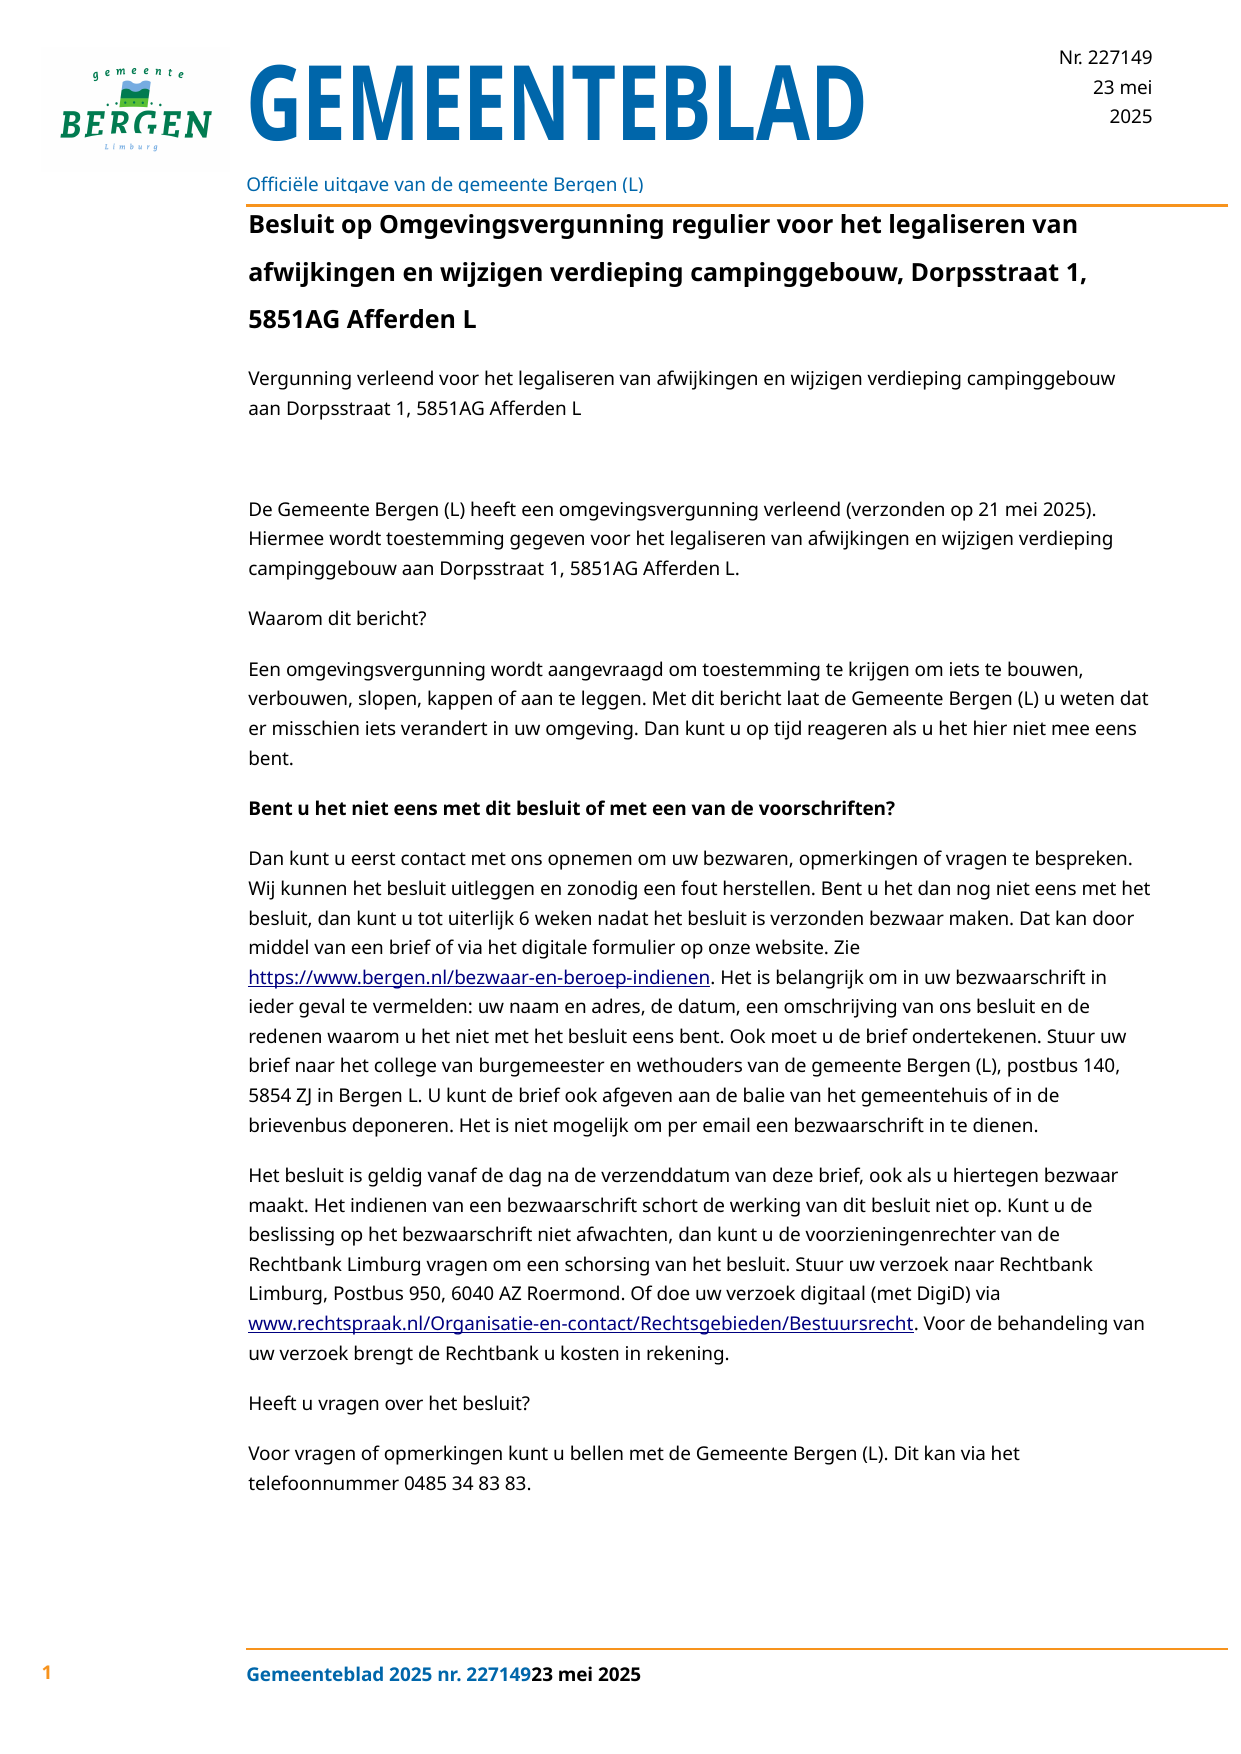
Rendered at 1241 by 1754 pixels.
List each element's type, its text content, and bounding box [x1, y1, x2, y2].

text Bent u het niet eens met dit besluit of met een van de voorschriften? [248, 795, 1152, 821]
text Besluit op Omgevingsvergunning regulier voor het legaliseren van afwijkingen en wijzigen verdieping campinggebouw, Dorpsstraat 1, 5851AG Afferden L [248, 207, 1152, 336]
text De Gemeente Bergen (L) heeft een omgevingsvergunning verleend (verzonden op 21 mei 2025). Hiermee wordt toestemming gegeven voor het legaliseren van afwijkingen en wijzigen verdieping campinggebouw aan Dorpsstraat 1, 5851AG Afferden L. [248, 496, 1152, 581]
text Het besluit is geldig vanaf de dag na de verzenddatum van deze brief, ook als u hiertegen bezwaar maakt. Het indienen van een bezwaarschrift schort de werking van dit besluit niet op. Kunt u de beslissing op het bezwaarschrift niet afwachten, dan kunt u de voorzieningenrechter van de Rechtbank Limburg vragen om een schorsing van het besluit. Stuur uw verzoek naar Rechtbank Limburg, Postbus 950, 6040 AZ Roermond. Of doe uw verzoek digitaal (met DigiD) via www.rechtspraak.nl/Organisatie-en-contact/Rechtsgebieden/Bestuursrecht. Voor de behandeling van uw verzoek brengt de Rechtbank u kosten in rekening. [248, 1162, 1152, 1365]
text Voor vragen of opmerkingen kunt u bellen met de Gemeente Bergen (L). Dit kan via het telefoonnummer 0485 34 83 83. [248, 1441, 1152, 1496]
text Een omgevingsvergunning wordt aangevraagd om toestemming te krijgen om iets te bouwen, verbouwen, slopen, kappen of aan te leggen. Met dit bericht laat de Gemeente Bergen (L) u weten dat er misschien iets verandert in uw omgeving. Dan kunt u op tijd reageren als u het hier niet mee eens bent. [248, 656, 1152, 770]
picture [41, 47, 231, 172]
text Heeft u vragen over het besluit? [248, 1390, 1152, 1416]
text Vergunning verleend voor het legaliseren van afwijkingen en wijzigen verdieping campinggebouw aan Dorpsstraat 1, 5851AG Afferden L [248, 366, 1152, 421]
text Dan kunt u eerst contact met ons opnemen om uw bezwaren, opmerkingen of vragen te bespreken. Wij kunnen het besluit uitleggen en zonodig een fout herstellen. Bent u het dan nog niet eens met het besluit, dan kunt u tot uiterlijk 6 weken nadat het besluit is verzonden bezwaar maken. Dat kan door middel van een brief of via het digitale formulier op onze website. Zie https://www.bergen.nl/bezwaar-en-beroep-indienen. Het is belangrijk om in uw bezwaarschrift in ieder geval te vermelden: uw naam en adres, de datum, een omschrijving van ons besluit en de redenen waarom u het niet met het besluit eens bent. Ook moet u de brief ondertekenen. Stuur uw brief naar het college van burgemeester en wethouders van de gemeente Bergen (L), postbus 140, 5854 ZJ in Bergen L. U kunt de brief ook afgeven aan de balie van het gemeentehuis of in de brievenbus deponeren. Het is niet mogelijk om per email een bezwaarschrift in te dienen. [248, 846, 1152, 1137]
text Waarom dit bericht? [248, 606, 1152, 631]
